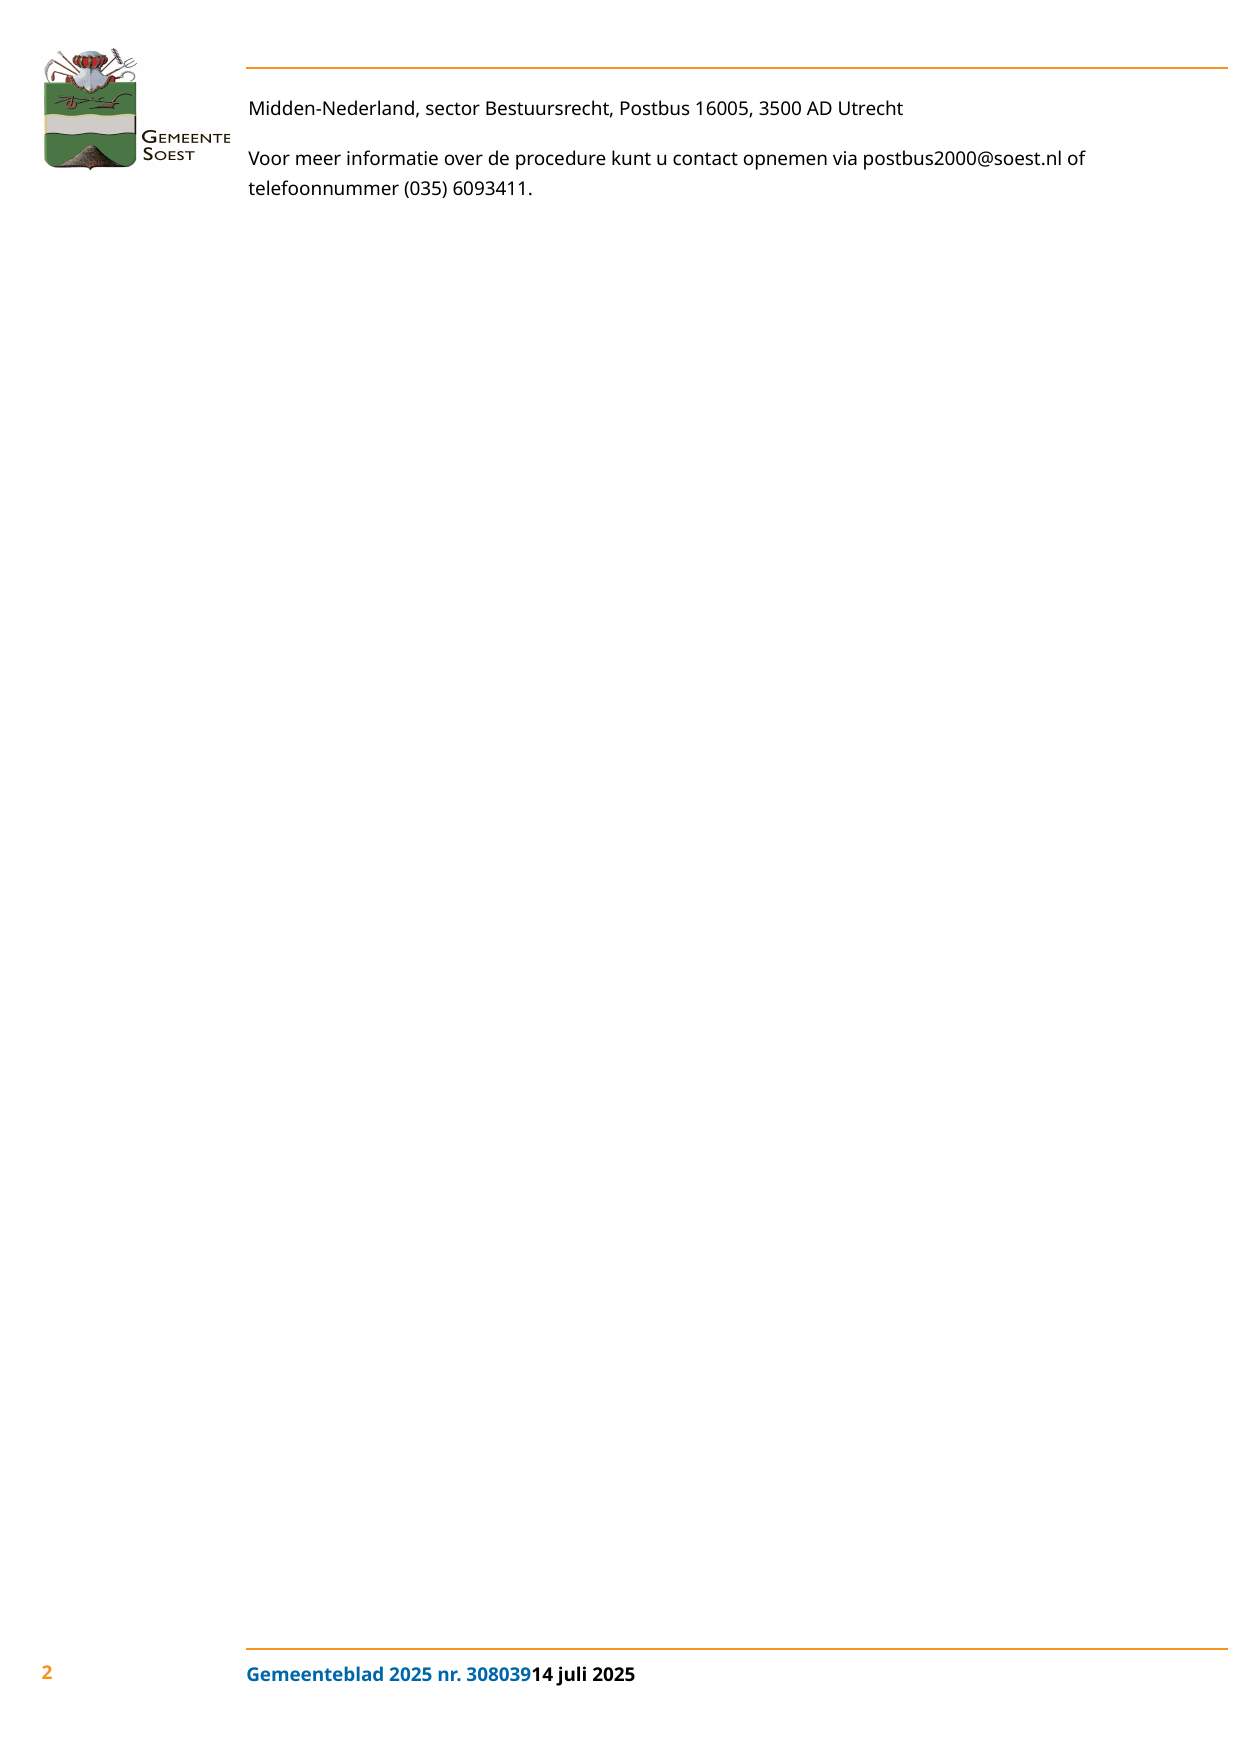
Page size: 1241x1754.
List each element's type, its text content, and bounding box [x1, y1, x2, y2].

text Voor meer informatie over de procedure kunt u contact opnemen via postbus2000@soest.nl of telefoonnummer (035) 6093411. [248, 145, 1152, 201]
picture [41, 47, 231, 172]
text Midden-Nederland, sector Bestuursrecht, Postbus 16005, 3500 AD Utrecht [248, 95, 1152, 121]
